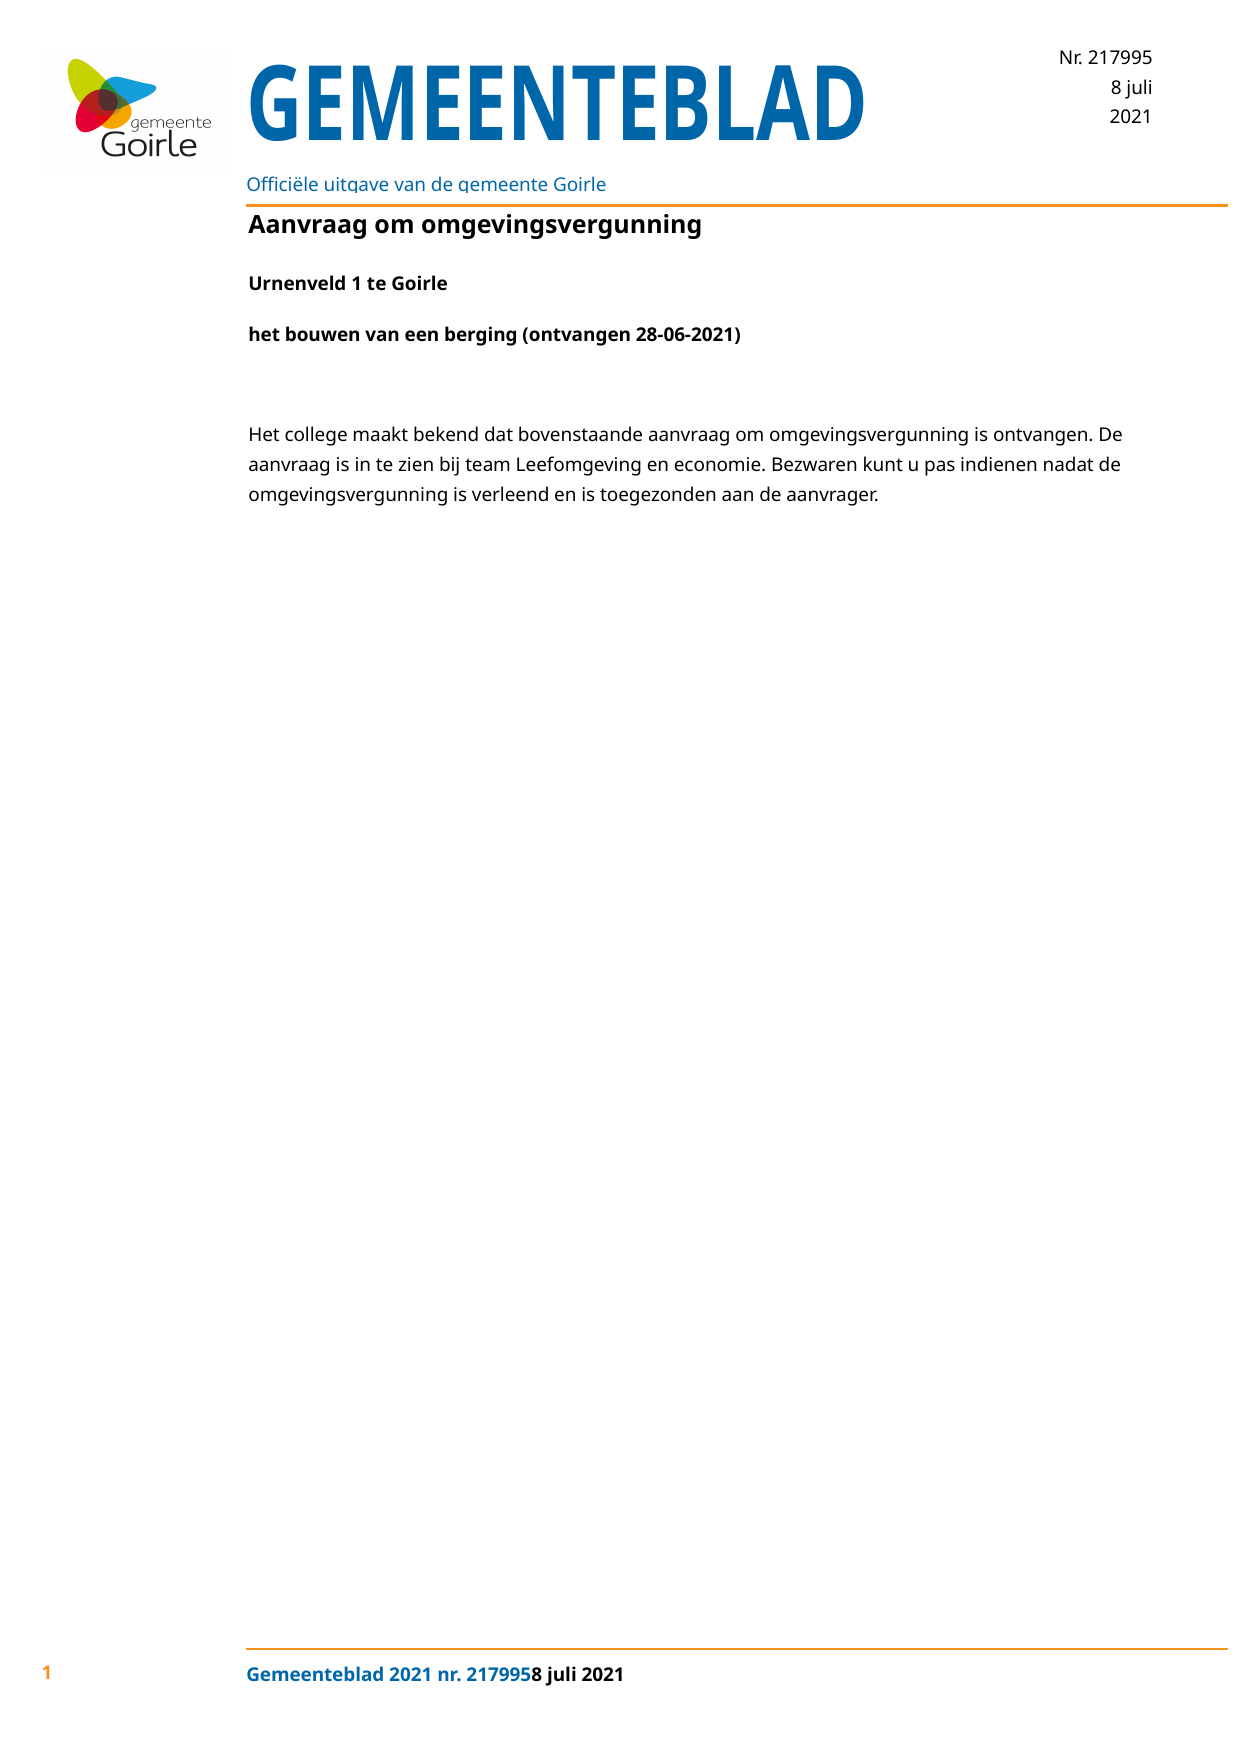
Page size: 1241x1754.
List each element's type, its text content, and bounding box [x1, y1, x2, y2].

text Aanvraag om omgevingsvergunning [248, 207, 1152, 241]
text Het college maakt bekend dat bovenstaande aanvraag om omgevingsvergunning is ontvangen. De aanvraag is in te zien bij team Leefomgeving en economie. Bezwaren kunt u pas indienen nadat de omgevingsvergunning is verleend en is toegezonden aan de aanvrager. [248, 422, 1152, 506]
picture [41, 47, 231, 172]
text het bouwen van een berging (ontvangen 28-06-2021) [248, 321, 1152, 346]
text Urnenveld 1 te Goirle [248, 270, 1152, 296]
